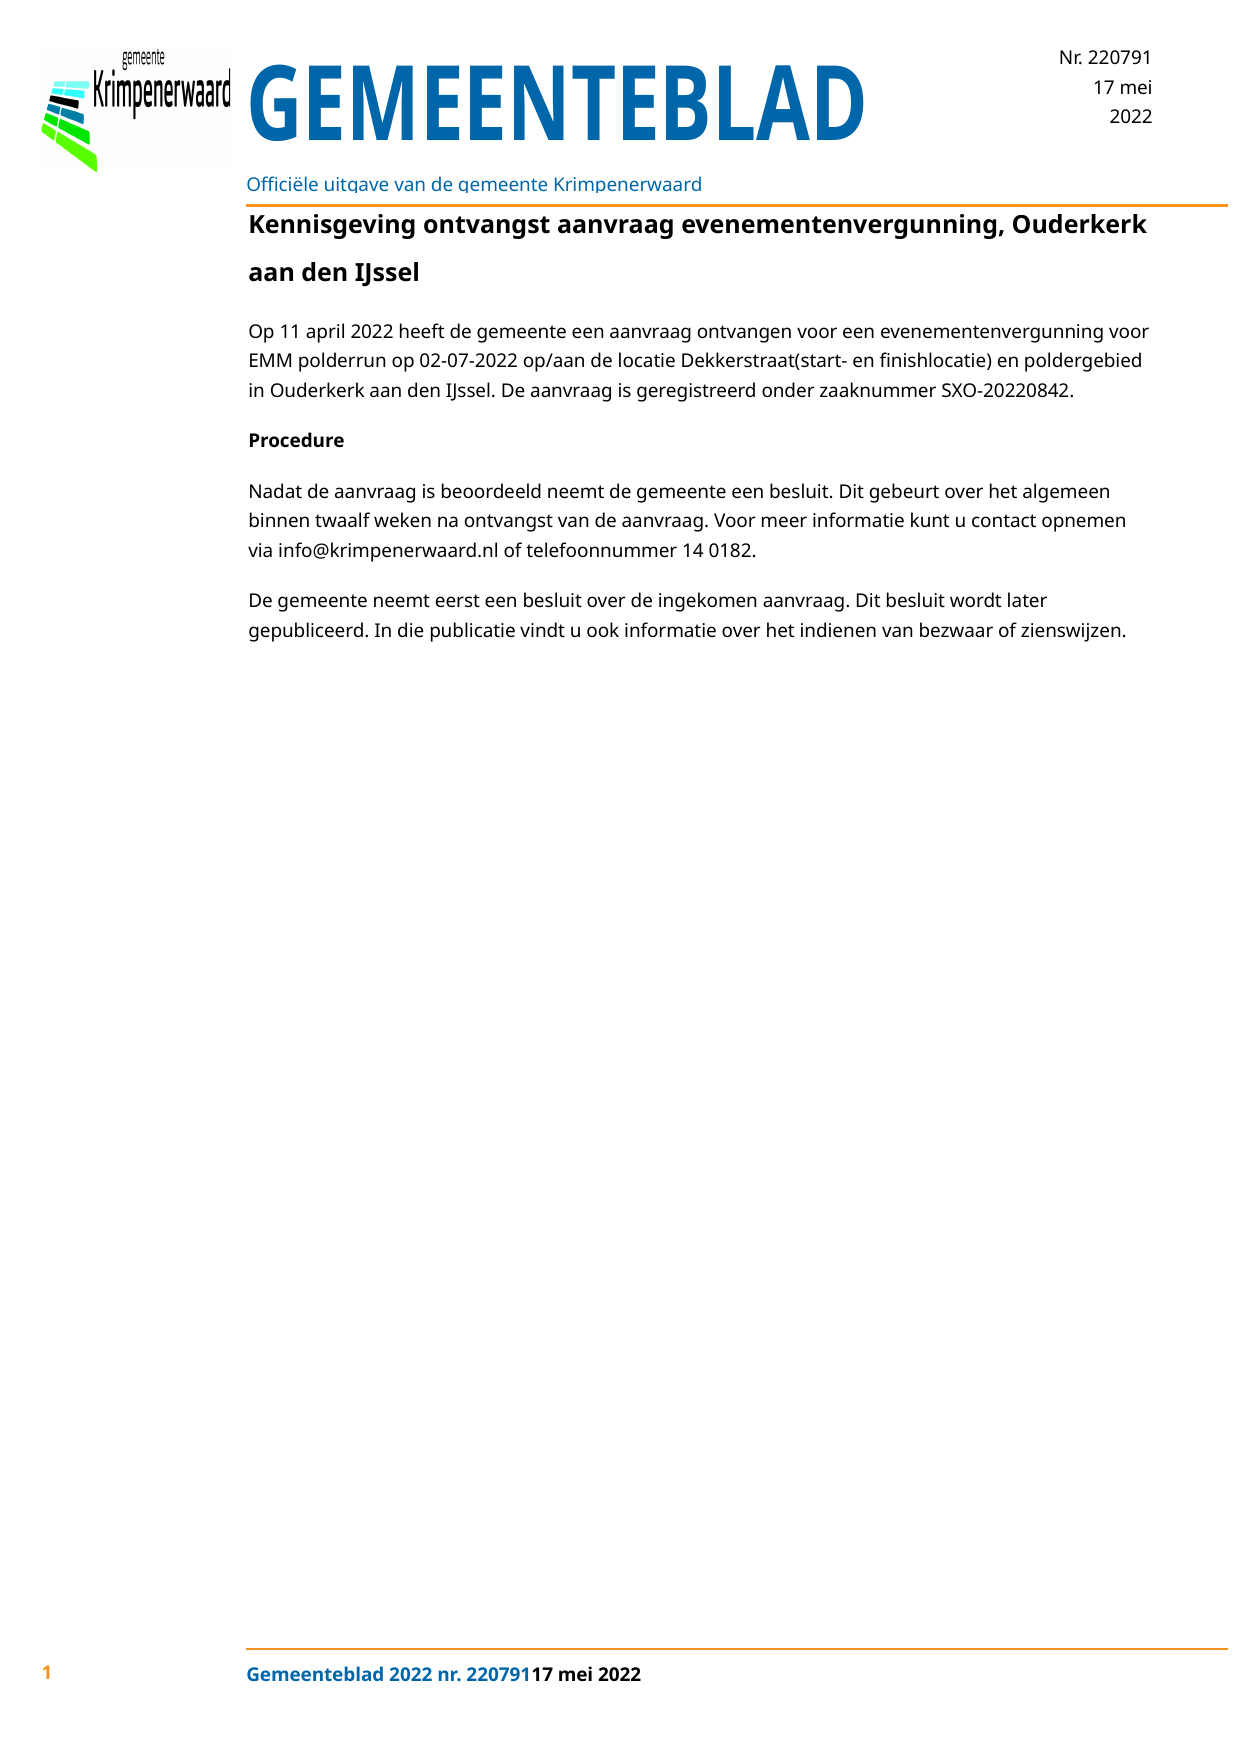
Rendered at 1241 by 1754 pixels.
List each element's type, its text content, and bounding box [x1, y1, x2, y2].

picture [41, 47, 231, 172]
text Nadat de aanvraag is beoordeeld neemt de gemeente een besluit. Dit gebeurt over het algemeen binnen twaalf weken na ontvangst van de aanvraag. Voor meer informatie kunt u contact opnemen via info@krimpenerwaard.nl of telefoonnummer 14 0182. [248, 478, 1152, 563]
text Procedure [248, 427, 1152, 453]
text Kennisgeving ontvangst aanvraag evenementenvergunning, Ouderkerk aan den IJssel [248, 207, 1152, 288]
text Op 11 april 2022 heeft de gemeente een aanvraag ontvangen voor een evenementenvergunning voor EMM polderrun op 02-07-2022 op/aan de locatie Dekkerstraat(start- en finishlocatie) en poldergebied in Ouderkerk aan den IJssel. De aanvraag is geregistreerd onder zaaknummer SXO-20220842. [248, 318, 1152, 403]
text De gemeente neemt eerst een besluit over de ingekomen aanvraag. Dit besluit wordt later gepubliceerd. In die publicatie vindt u ook informatie over het indienen van bezwaar of zienswijzen. [248, 587, 1152, 643]
